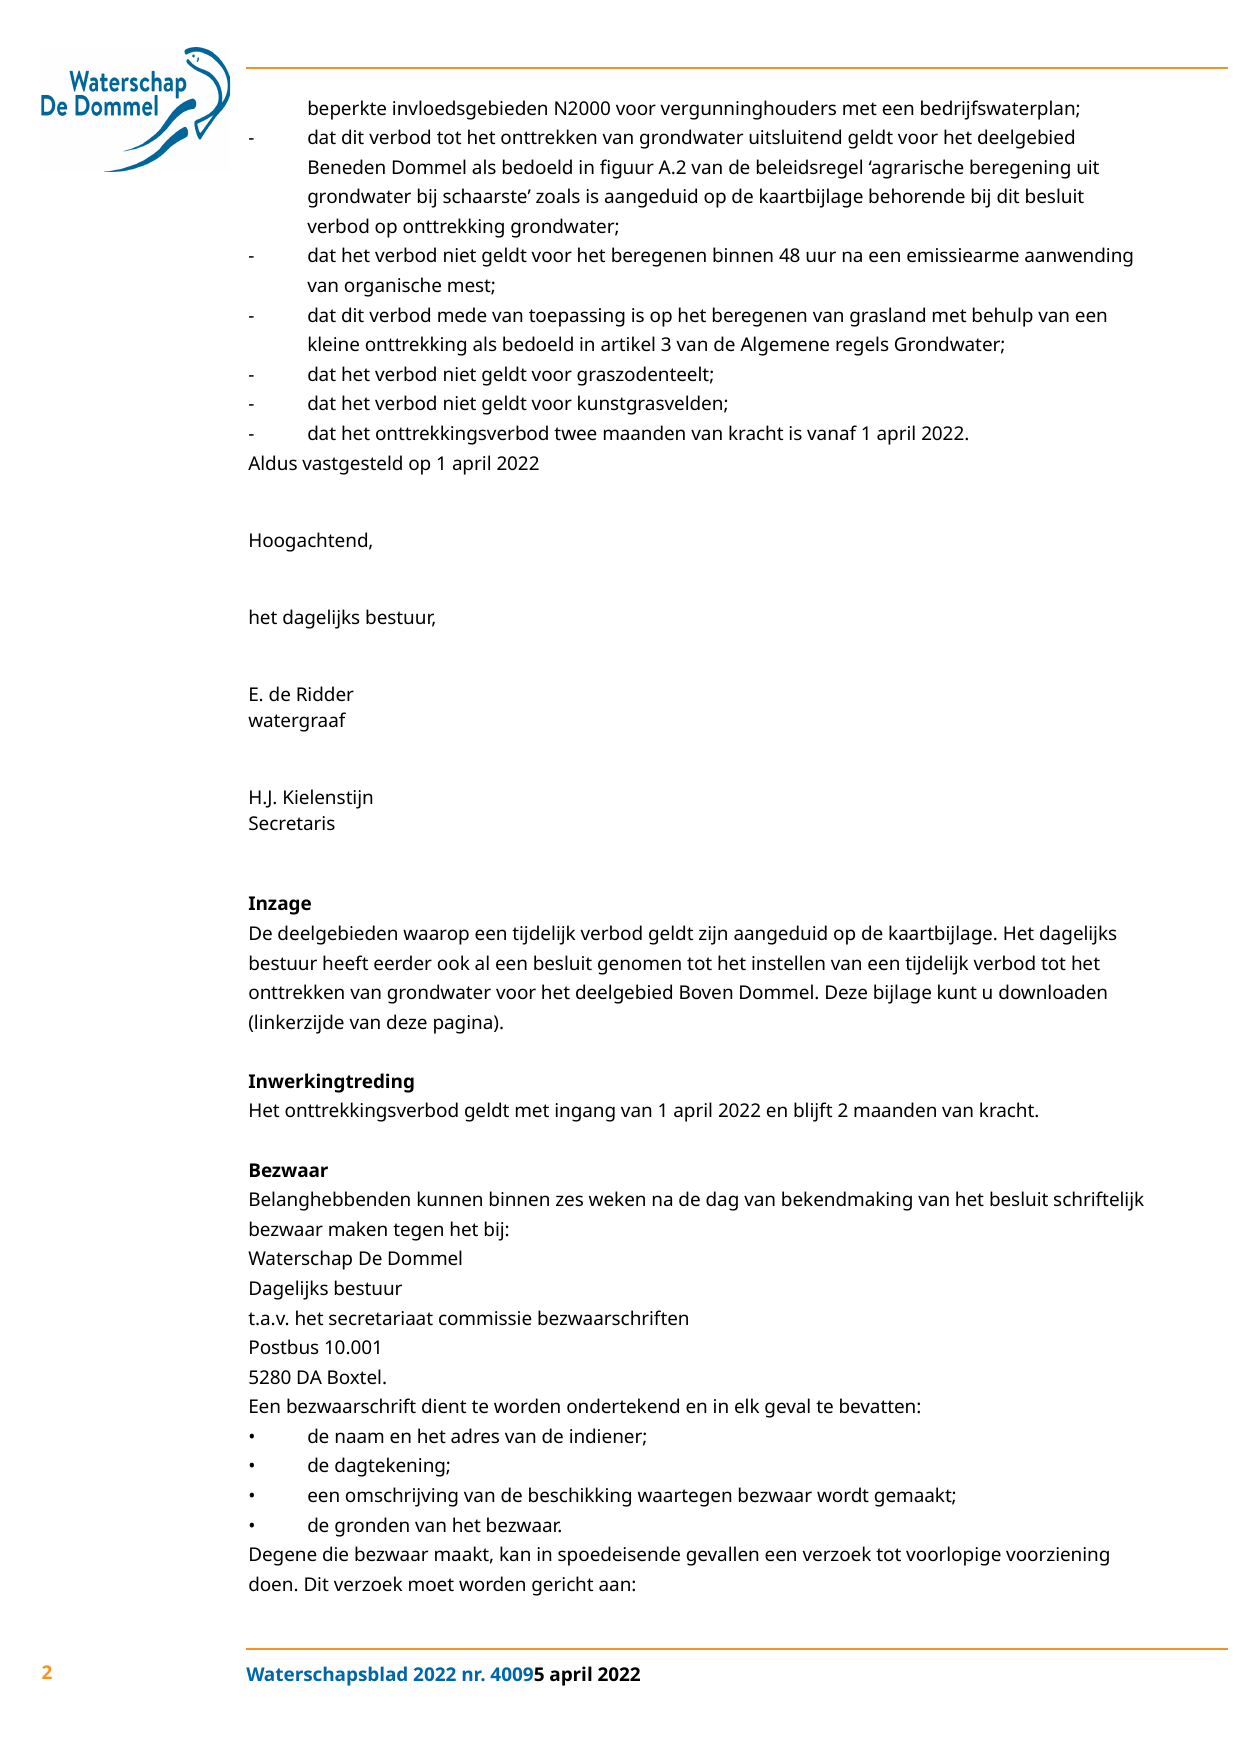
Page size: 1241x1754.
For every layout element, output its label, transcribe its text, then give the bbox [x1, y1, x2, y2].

picture [198, 118, 210, 131]
list de dagtekening; [248, 1453, 1152, 1478]
text Dagelijks bestuur [248, 1275, 1152, 1301]
list de naam en het adres van de indiener; [248, 1423, 1152, 1449]
text E. de Ridder [248, 681, 1152, 707]
text het dagelijks bestuur, [248, 604, 1152, 630]
list dat het verbod niet geldt voor graszodenteelt; [248, 361, 1152, 387]
list dat het verbod niet geldt voor kunstgrasvelden; [248, 391, 1152, 416]
picture [204, 47, 231, 76]
text Een bezwaarschrift dient te worden ondertekend en in elk geval te bevatten: [248, 1393, 1152, 1419]
list dat het onttrekkingsverbod twee maanden van kracht is vanaf 1 april 2022. [248, 420, 1152, 446]
text Waterschap De Dommel [248, 1246, 1152, 1271]
text Aldus vastgesteld op 1 april 2022 [248, 450, 1152, 476]
text Hoogachtend, [248, 527, 1152, 553]
text watergraaf [248, 707, 1152, 733]
list een omschrijving van de beschikking waartegen bezwaar wordt gemaakt; [248, 1482, 1152, 1508]
text Postbus 10.001 [248, 1334, 1152, 1360]
text Bezwaar [248, 1157, 1152, 1183]
text Inzage [248, 891, 1152, 916]
text Secretaris [248, 810, 1152, 836]
text 5280 DA Boxtel. [248, 1364, 1152, 1390]
list beperkte invloedsgebieden N2000 voor vergunninghouders met een bedrijfswaterplan; [248, 95, 1152, 121]
text Inwerkingtreding [248, 1068, 1152, 1094]
list dat dit verbod mede van toepassing is op het beregenen van grasland met behulp van een kleine onttrekking als bedoeld in artikel 3 van de Algemene regels Grondwater; [248, 302, 1152, 357]
list de gronden van het bezwaar. [248, 1512, 1152, 1538]
picture [41, 47, 231, 172]
text Degene die bezwaar maakt, kan in spoedeisende gevallen een verzoek tot voorlopige voorziening doen. Dit verzoek moet worden gericht aan: [248, 1541, 1152, 1597]
text Het onttrekkingsverbod geldt met ingang van 1 april 2022 en blijft 2 maanden van kracht. [248, 1098, 1152, 1123]
text Belanghebbenden kunnen binnen zes weken na de dag van bekendmaking van het besluit schriftelijk bezwaar maken tegen het bij: [248, 1186, 1152, 1242]
text De deelgebieden waarop een tijdelijk verbod geldt zijn aangeduid op de kaartbijlage. Het dagelijks bestuur heeft eerder ook al een besluit genomen tot het instellen van een tijdelijk verbod tot het onttrekken van grondwater voor het deelgebied Boven Dommel. Deze bijlage kunt u downloaden (linkerzijde van deze pagina). [248, 920, 1152, 1035]
text H.J. Kielenstijn [248, 784, 1152, 810]
list dat dit verbod tot het onttrekken van grondwater uitsluitend geldt voor het deelgebied Beneden Dommel als bedoeld in figuur A.2 van de beleidsregel ‘agrarische beregening uit grondwater bij schaarste’ zoals is aangeduid op de kaartbijlage behorende bij dit besluit verbod op onttrekking grondwater; [248, 124, 1152, 239]
picture [45, 99, 51, 111]
text t.a.v. het secretariaat commissie bezwaarschriften [248, 1305, 1152, 1331]
list dat het verbod niet geldt voor het beregenen binnen 48 uur na een emissiearme aanwending van organische mest; [248, 243, 1152, 298]
